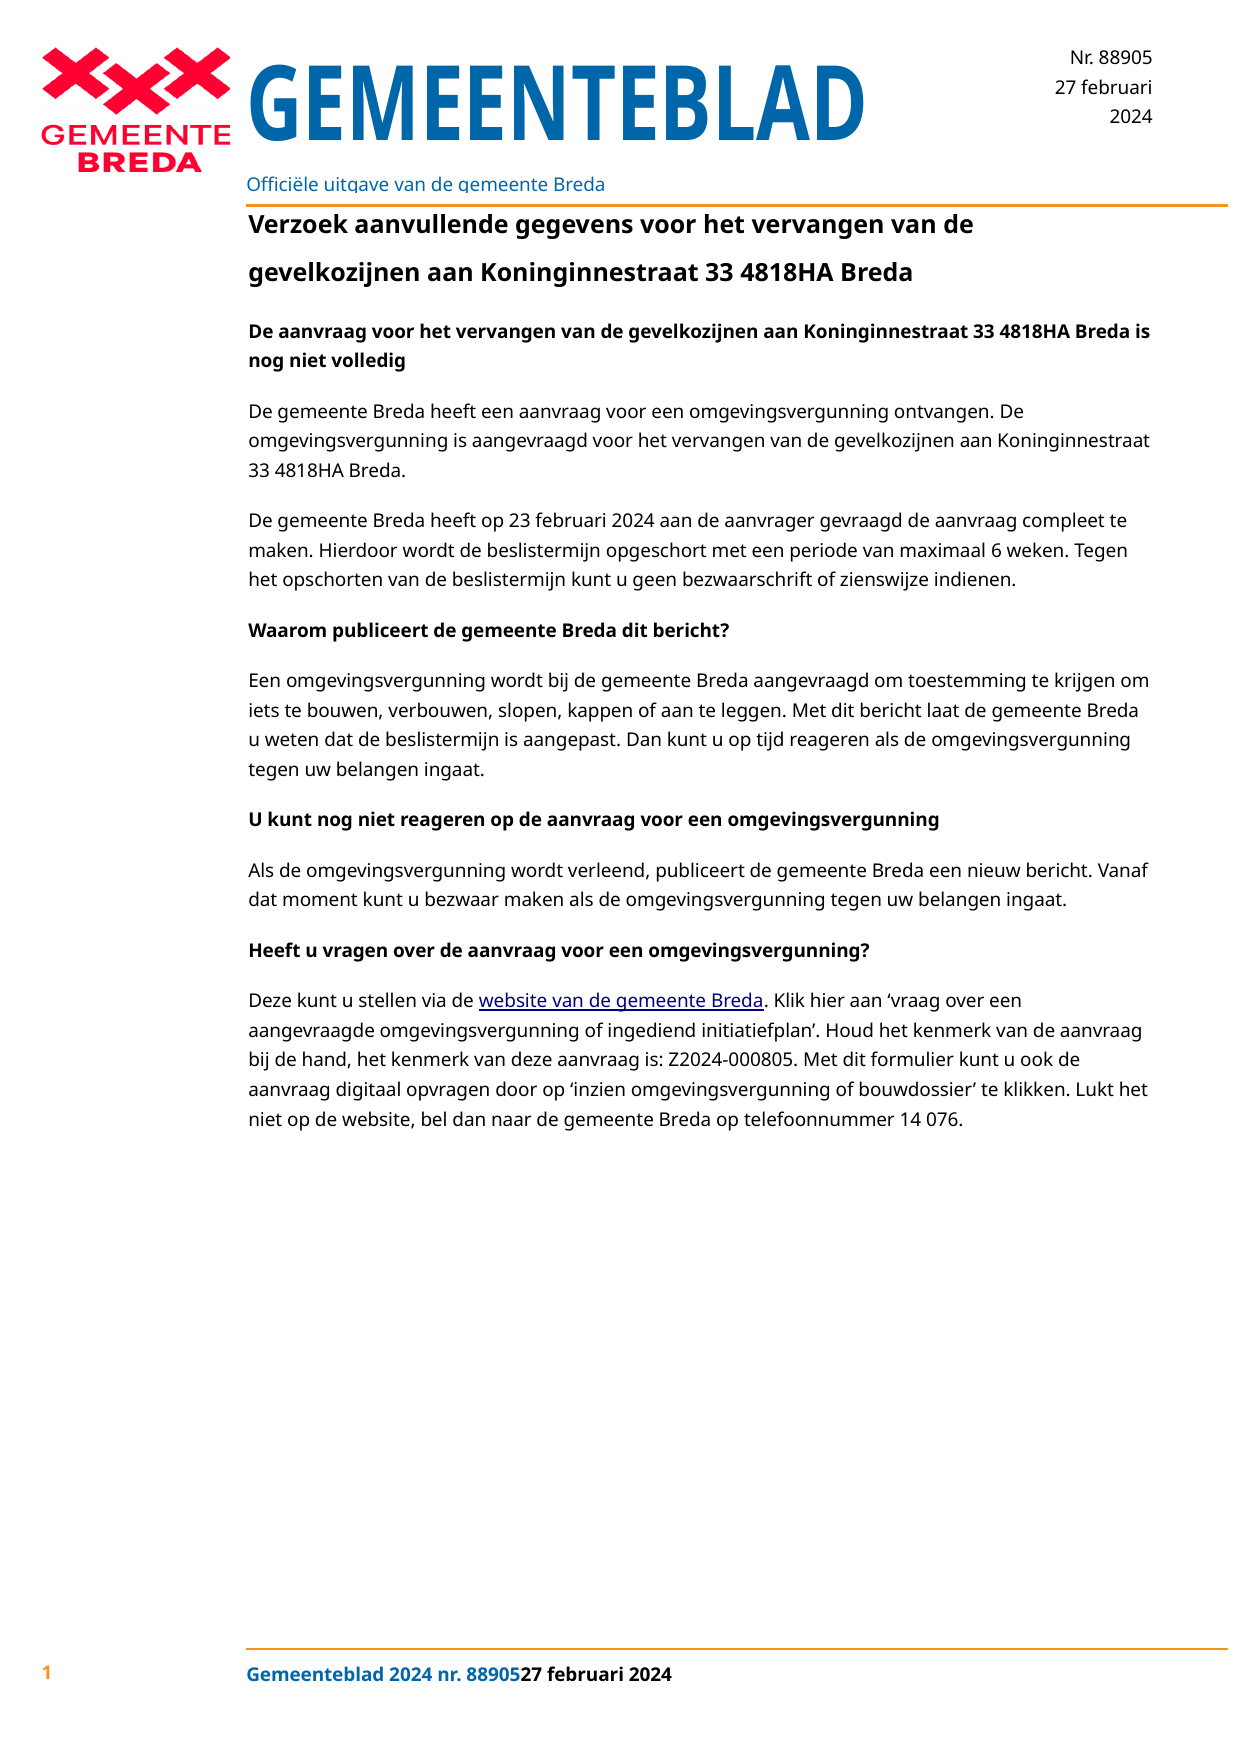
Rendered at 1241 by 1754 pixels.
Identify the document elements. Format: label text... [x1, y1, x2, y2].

text De gemeente Breda heeft een aanvraag voor een omgevingsvergunning ontvangen. De omgevingsvergunning is aangevraagd voor het vervangen van de gevelkozijnen aan Koninginnestraat 33 4818HA Breda. [248, 398, 1152, 483]
text Verzoek aanvullende gegevens voor het vervangen van de gevelkozijnen aan Koninginnestraat 33 4818HA Breda [248, 207, 1152, 288]
text De aanvraag voor het vervangen van de gevelkozijnen aan Koninginnestraat 33 4818HA Breda is nog niet volledig [248, 318, 1152, 373]
text Een omgevingsvergunning wordt bij de gemeente Breda aangevraagd om toestemming te krijgen om iets te bouwen, verbouwen, slopen, kappen of aan te leggen. Met dit bericht laat de gemeente Breda u weten dat de beslistermijn is aangepast. Dan kunt u op tijd reageren als de omgevingsvergunning tegen uw belangen ingaat. [248, 667, 1152, 782]
text Heeft u vragen over de aanvraag voor een omgevingsvergunning? [248, 937, 1152, 963]
text De gemeente Breda heeft op 23 februari 2024 aan de aanvrager gevraagd de aanvraag compleet te maken. Hierdoor wordt de beslistermijn opgeschort met een periode van maximaal 6 weken. Tegen het opschorten van de beslistermijn kunt u geen bezwaarschrift of zienswijze indienen. [248, 507, 1152, 592]
text U kunt nog niet reageren op de aanvraag voor een omgevingsvergunning [248, 807, 1152, 832]
picture [41, 47, 231, 172]
text Deze kunt u stellen via de website van de gemeente Breda. Klik hier aan ‘vraag over een aangevraagde omgevingsvergunning of ingediend initiatiefplan’. Houd het kenmerk van de aanvraag bij de hand, het kenmerk van deze aanvraag is: Z2024-000805. Met dit formulier kunt u ook de aanvraag digitaal opvragen door op ‘inzien omgevingsvergunning of bouwdossier’ te klikken. Lukt het niet op de website, bel dan naar de gemeente Breda op telefoonnummer 14 076. [248, 987, 1152, 1132]
text Als de omgevingsvergunning wordt verleend, publiceert de gemeente Breda een nieuw bericht. Vanaf dat moment kunt u bezwaar maken als de omgevingsvergunning tegen uw belangen ingaat. [248, 857, 1152, 912]
text Waarom publiceert de gemeente Breda dit bericht? [248, 617, 1152, 643]
